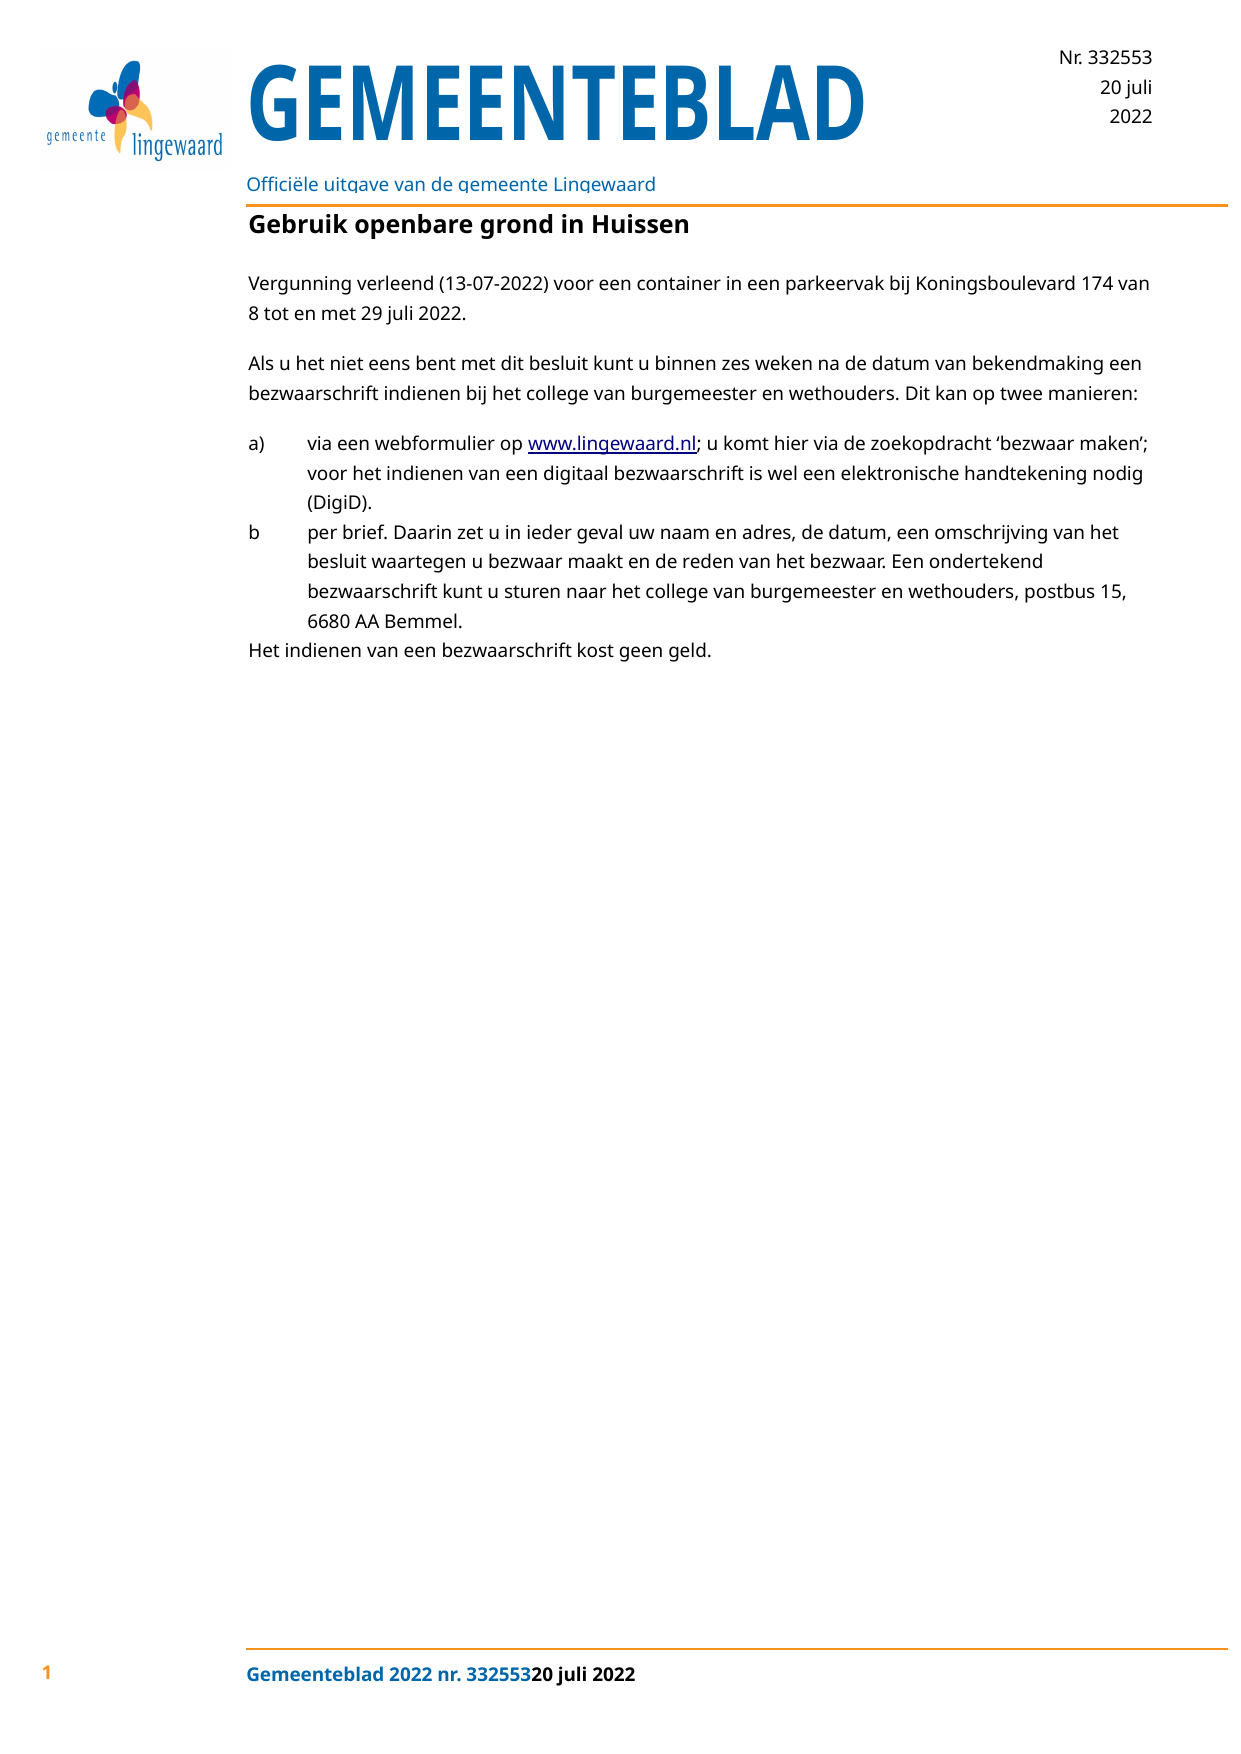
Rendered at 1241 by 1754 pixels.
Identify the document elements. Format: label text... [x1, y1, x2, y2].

picture [41, 47, 231, 172]
list per brief. Daarin zet u in ieder geval uw naam en adres, de datum, een omschrijving van het besluit waartegen u bezwaar maakt en de reden van het bezwaar. Een ondertekend bezwaarschrift kunt u sturen naar het college van burgemeester en wethouders, postbus 15, 6680 AA Bemmel. [248, 519, 1152, 633]
text Gebruik openbare grond in Huissen [248, 207, 1152, 241]
text Het indienen van een bezwaarschrift kost geen geld. [248, 637, 1152, 663]
text Vergunning verleend (13-07-2022) voor een container in een parkeervak bij Koningsboulevard 174 van 8 tot en met 29 juli 2022. [248, 270, 1152, 326]
text Als u het niet eens bent met dit besluit kunt u binnen zes weken na de datum van bekendmaking een bezwaarschrift indienen bij het college van burgemeester en wethouders. Dit kan op twee manieren: [248, 350, 1152, 406]
list via een webformulier op www.lingewaard.nl; u komt hier via de zoekopdracht ‘bezwaar maken’; voor het indienen van een digitaal bezwaarschrift is wel een elektronische handtekening nodig (DigiD). [248, 430, 1152, 515]
